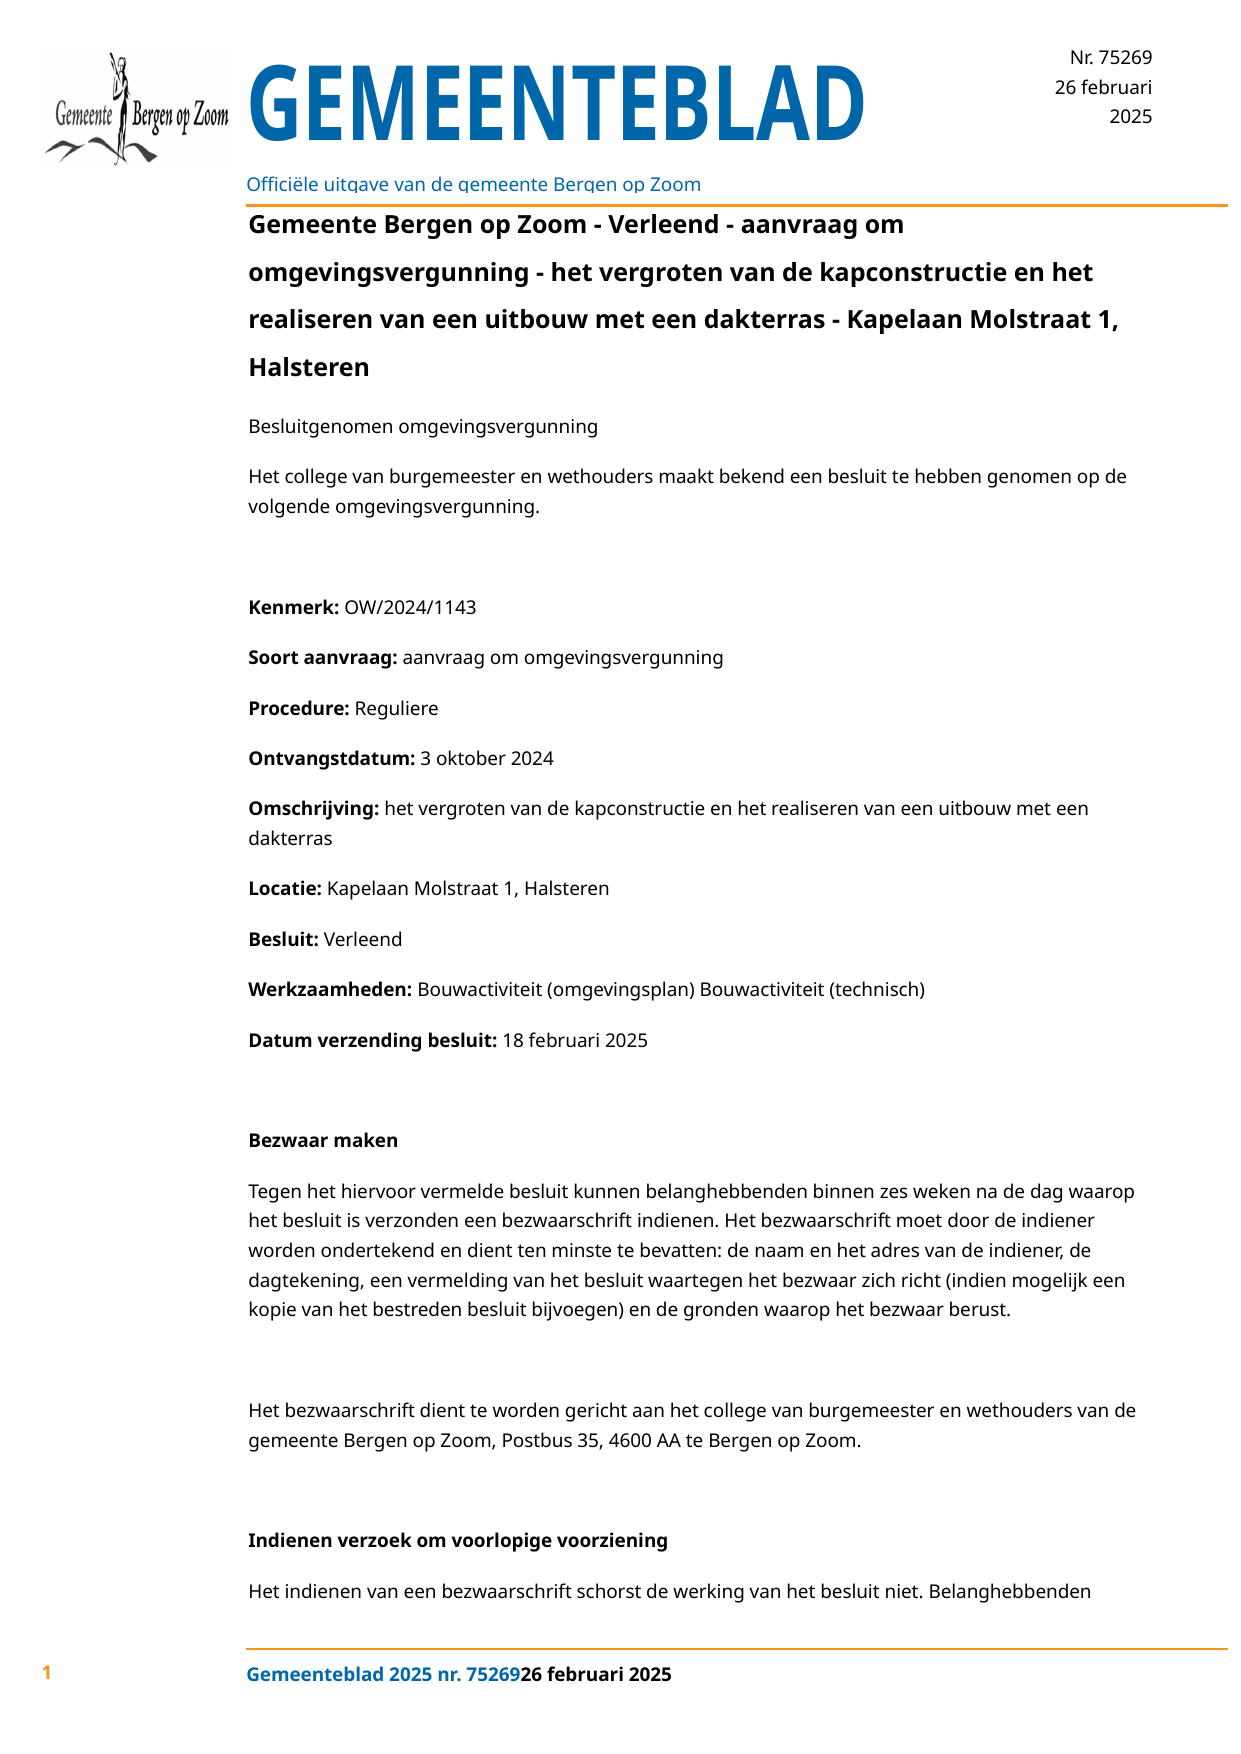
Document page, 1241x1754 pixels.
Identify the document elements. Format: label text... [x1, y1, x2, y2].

text Gemeente Bergen op Zoom - Verleend - aanvraag om omgevingsvergunning - het vergroten van de kapconstructie en het realiseren van een uitbouw met een dakterras - Kapelaan Molstraat 1, Halsteren [248, 207, 1152, 384]
text Besluitgenomen omgevingsvergunning [248, 413, 1152, 439]
text Bezwaar maken [248, 1128, 1152, 1153]
text Soort aanvraag: aanvraag om omgevingsvergunning [248, 644, 1152, 670]
text Tegen het hiervoor vermelde besluit kunnen belanghebbenden binnen zes weken na de dag waarop het besluit is verzonden een bezwaarschrift indienen. Het bezwaarschrift moet door de indiener worden ondertekend en dient ten minste te bevatten: de naam en het adres van de indiener, de dagtekening, een vermelding van het besluit waartegen het bezwaar zich richt (indien mogelijk een kopie van het bestreden besluit bijvoegen) en de gronden waarop het bezwaar berust. [248, 1178, 1152, 1322]
picture [41, 47, 231, 172]
text Werkzaamheden: Bouwactiviteit (omgevingsplan) Bouwactiviteit (technisch) [248, 976, 1152, 1002]
text Indienen verzoek om voorlopige voorziening [248, 1528, 1152, 1553]
text Datum verzending besluit: 18 februari 2025 [248, 1027, 1152, 1053]
text Locatie: Kapelaan Molstraat 1, Halsteren [248, 876, 1152, 901]
text Het bezwaarschrift dient te worden gericht aan het college van burgemeester en wethouders van de gemeente Bergen op Zoom, Postbus 35, 4600 AA te Bergen op Zoom. [248, 1397, 1152, 1453]
text Kenmerk: OW/2024/1143 [248, 594, 1152, 620]
text Ontvangstdatum: 3 oktober 2024 [248, 745, 1152, 771]
text Procedure: Reguliere [248, 695, 1152, 721]
text Het college van burgemeester en wethouders maakt bekend een besluit te hebben genomen op de volgende omgevingsvergunning. [248, 463, 1152, 519]
text Omschrijving: het vergroten van de kapconstructie en het realiseren van een uitbouw met een dakterras [248, 796, 1152, 851]
text Besluit: Verleend [248, 926, 1152, 952]
text Het indienen van een bezwaarschrift schorst de werking van het besluit niet. Belanghebbenden [248, 1578, 1152, 1604]
